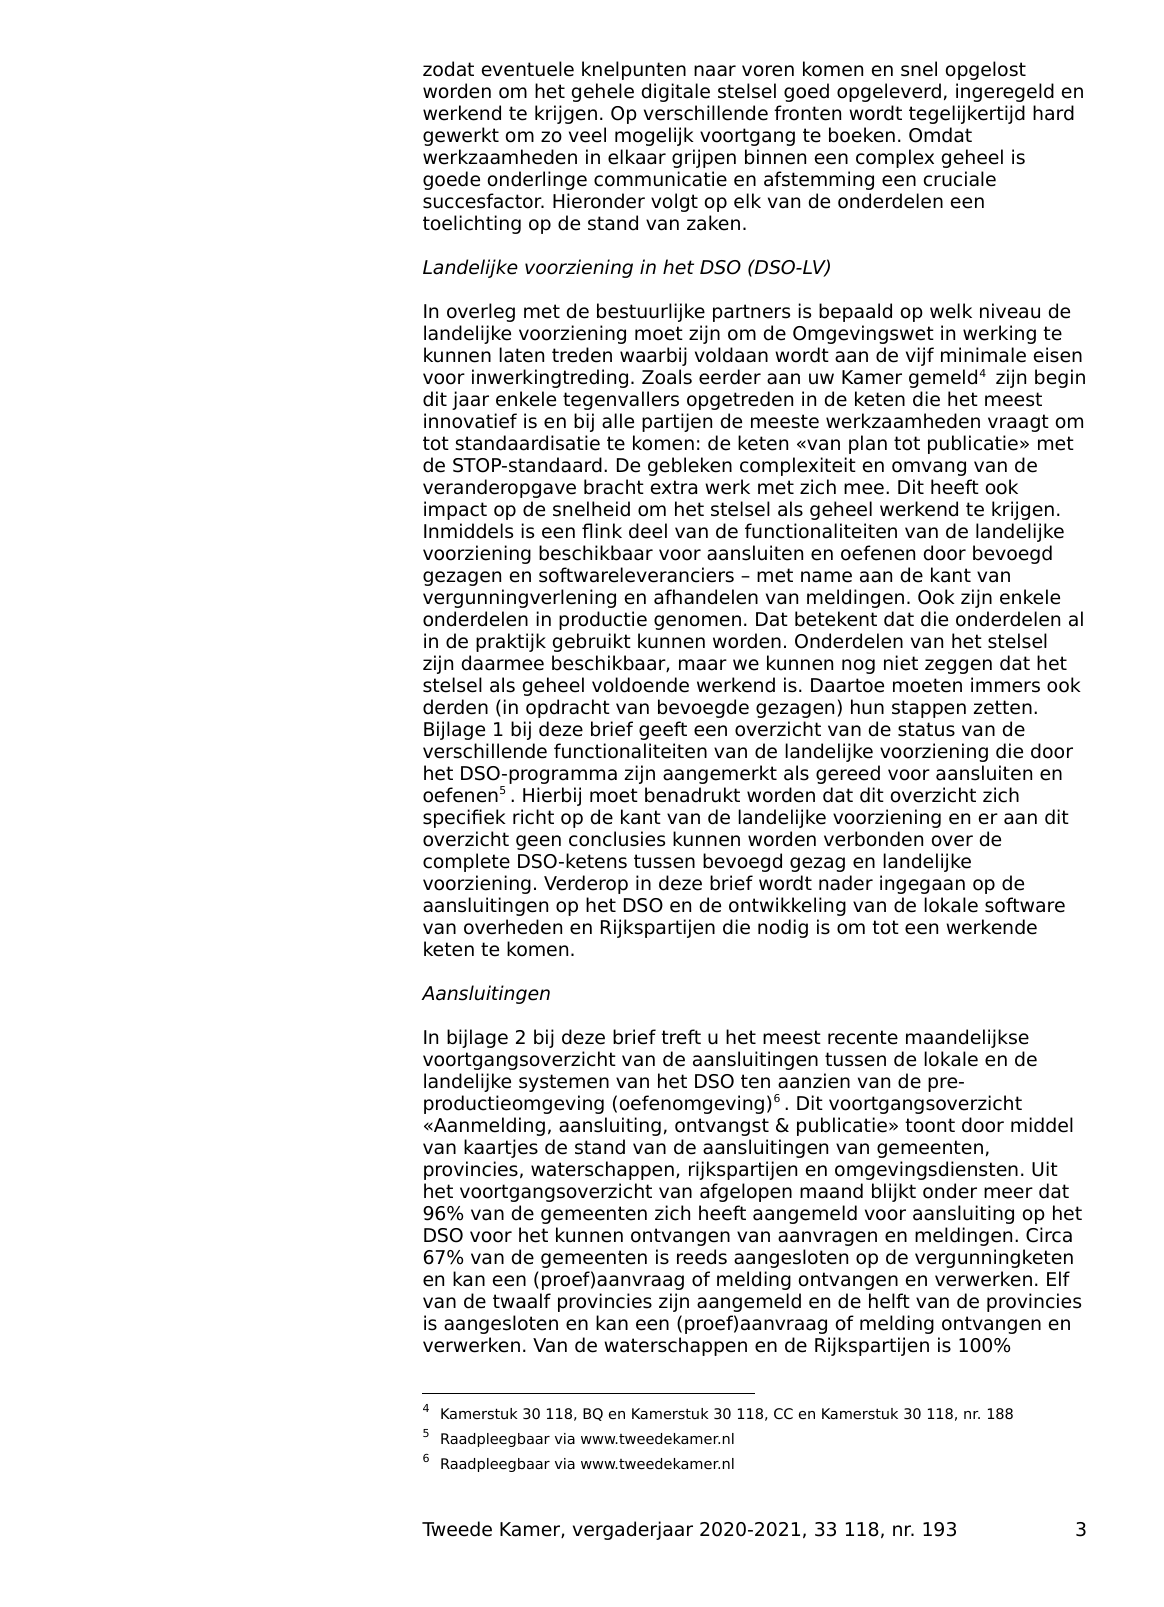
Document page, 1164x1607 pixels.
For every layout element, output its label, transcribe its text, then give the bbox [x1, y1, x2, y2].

text zodat eventuele knelpunten naar voren komen en snel opgelost worden om het gehele digitale stelsel goed opgeleverd, ingeregeld en werkend te krijgen. Op verschillende fronten wordt tegelijkertijd hard gewerkt om zo veel mogelijk voortgang te boeken. Omdat werkzaamheden in elkaar grijpen binnen een complex geheel is goede onderlinge communicatie en afstemming een cruciale succesfactor. Hieronder volgt op elk van de onderdelen een toelichting op de stand van zaken. [422, 59, 1087, 235]
text In overleg met de bestuurlijke partners is bepaald op welk niveau de landelijke voorziening moet zijn om de Omgevingswet in werking te kunnen laten treden waarbij voldaan wordt aan de vijf minimale eisen voor inwerkingtreding. Zoals eerder aan uw Kamer gemeld zijn begin dit jaar enkele tegenvallers opgetreden in de keten die het meest innovatief is en bij alle partijen de meeste werkzaamheden vraagt om tot standaardisatie te komen: de keten «van plan tot publicatie» met de STOP-standaard. De gebleken complexiteit en omvang van de veranderopgave bracht extra werk met zich mee. Dit heeft ook impact op de snelheid om het stelsel als geheel werkend te krijgen. Inmiddels is een flink deel van de functionaliteiten van de landelijke voorziening beschikbaar voor aansluiten en oefenen door bevoegd gezagen en softwareleveranciers – met name aan de kant van vergunningverlening en afhandelen van meldingen. Ook zijn enkele onderdelen in productie genomen. Dat betekent dat die onderdelen al in de praktijk gebruikt kunnen worden. Onderdelen van het stelsel zijn daarmee beschikbaar, maar we kunnen nog niet zeggen dat het stelsel als geheel voldoende werkend is. Daartoe moeten immers ook derden (in opdracht van bevoegde gezagen) hun stappen zetten. Bijlage 1 bij deze brief geeft een overzicht van de status van de verschillende functionaliteiten van de landelijke voorziening die door het DSO-programma zijn aangemerkt als gereed voor aansluiten en oefenen. Hierbij moet benadrukt worden dat dit overzicht zich specifiek richt op de kant van de landelijke voorziening en er aan dit overzicht geen conclusies kunnen worden verbonden over de complete DSO-ketens tussen bevoegd gezag en landelijke voorziening. Verderop in deze brief wordt nader ingegaan op de aansluitingen op het DSO en de ontwikkeling van de lokale software van overheden en Rijkspartijen die nodig is om tot een werkende keten te komen. [422, 301, 1087, 961]
text Raadpleegbaar via www.tweedekamer.nl [422, 1452, 1087, 1474]
text In bijlage 2 bij deze brief treft u het meest recente maandelijkse voortgangsoverzicht van de aansluitingen tussen de lokale en de landelijke systemen van het DSO ten aanzien van de pre-productieomgeving (oefenomgeving). Dit voortgangsoverzicht «Aanmelding, aansluiting, ontvangst & publicatie» toont door middel van kaartjes de stand van de aansluitingen van gemeenten, provincies, waterschappen, rijkspartijen en omgevingsdiensten. Uit het voortgangsoverzicht van afgelopen maand blijkt onder meer dat 96% van de gemeenten zich heeft aangemeld voor aansluiting op het DSO voor het kunnen ontvangen van aanvragen en meldingen. Circa 67% van de gemeenten is reeds aangesloten op de vergunningketen en kan een (proef)aanvraag of melding ontvangen en verwerken. Elf van de twaalf provincies zijn aangemeld en de helft van de provincies is aangesloten en kan een (proef)aanvraag of melding ontvangen en verwerken. Van de waterschappen en de Rijkspartijen is 100% [422, 1027, 1087, 1357]
subtitle Aansluitingen [422, 983, 1087, 1005]
text Raadpleegbaar via www.tweedekamer.nl [422, 1427, 1087, 1449]
subtitle Landelijke voorziening in het DSO (DSO-LV) [422, 257, 1087, 279]
text Kamerstuk 30 118, BQ en Kamerstuk 30 118, CC en Kamerstuk 30 118, nr. 188 [422, 1402, 1087, 1424]
